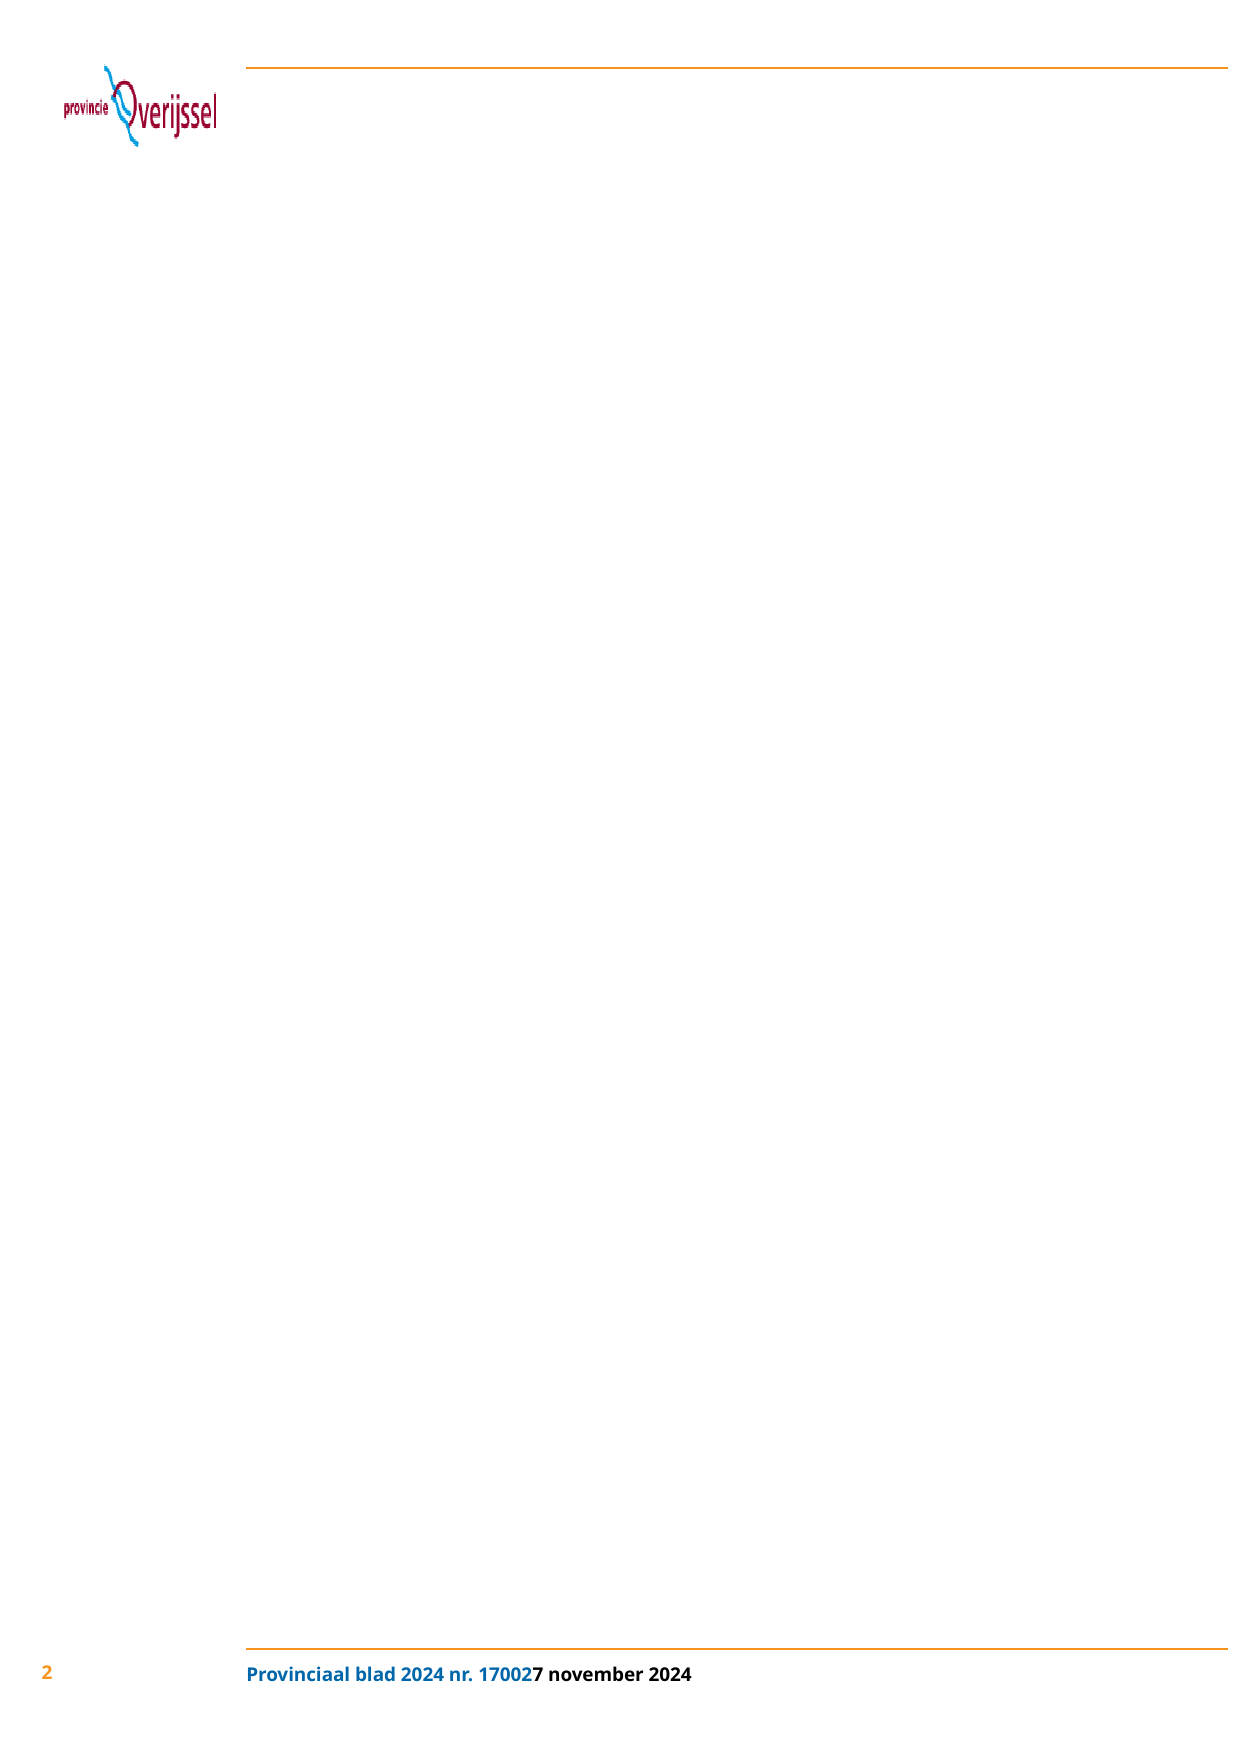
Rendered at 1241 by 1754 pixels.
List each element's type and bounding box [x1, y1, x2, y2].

picture [41, 47, 231, 172]
